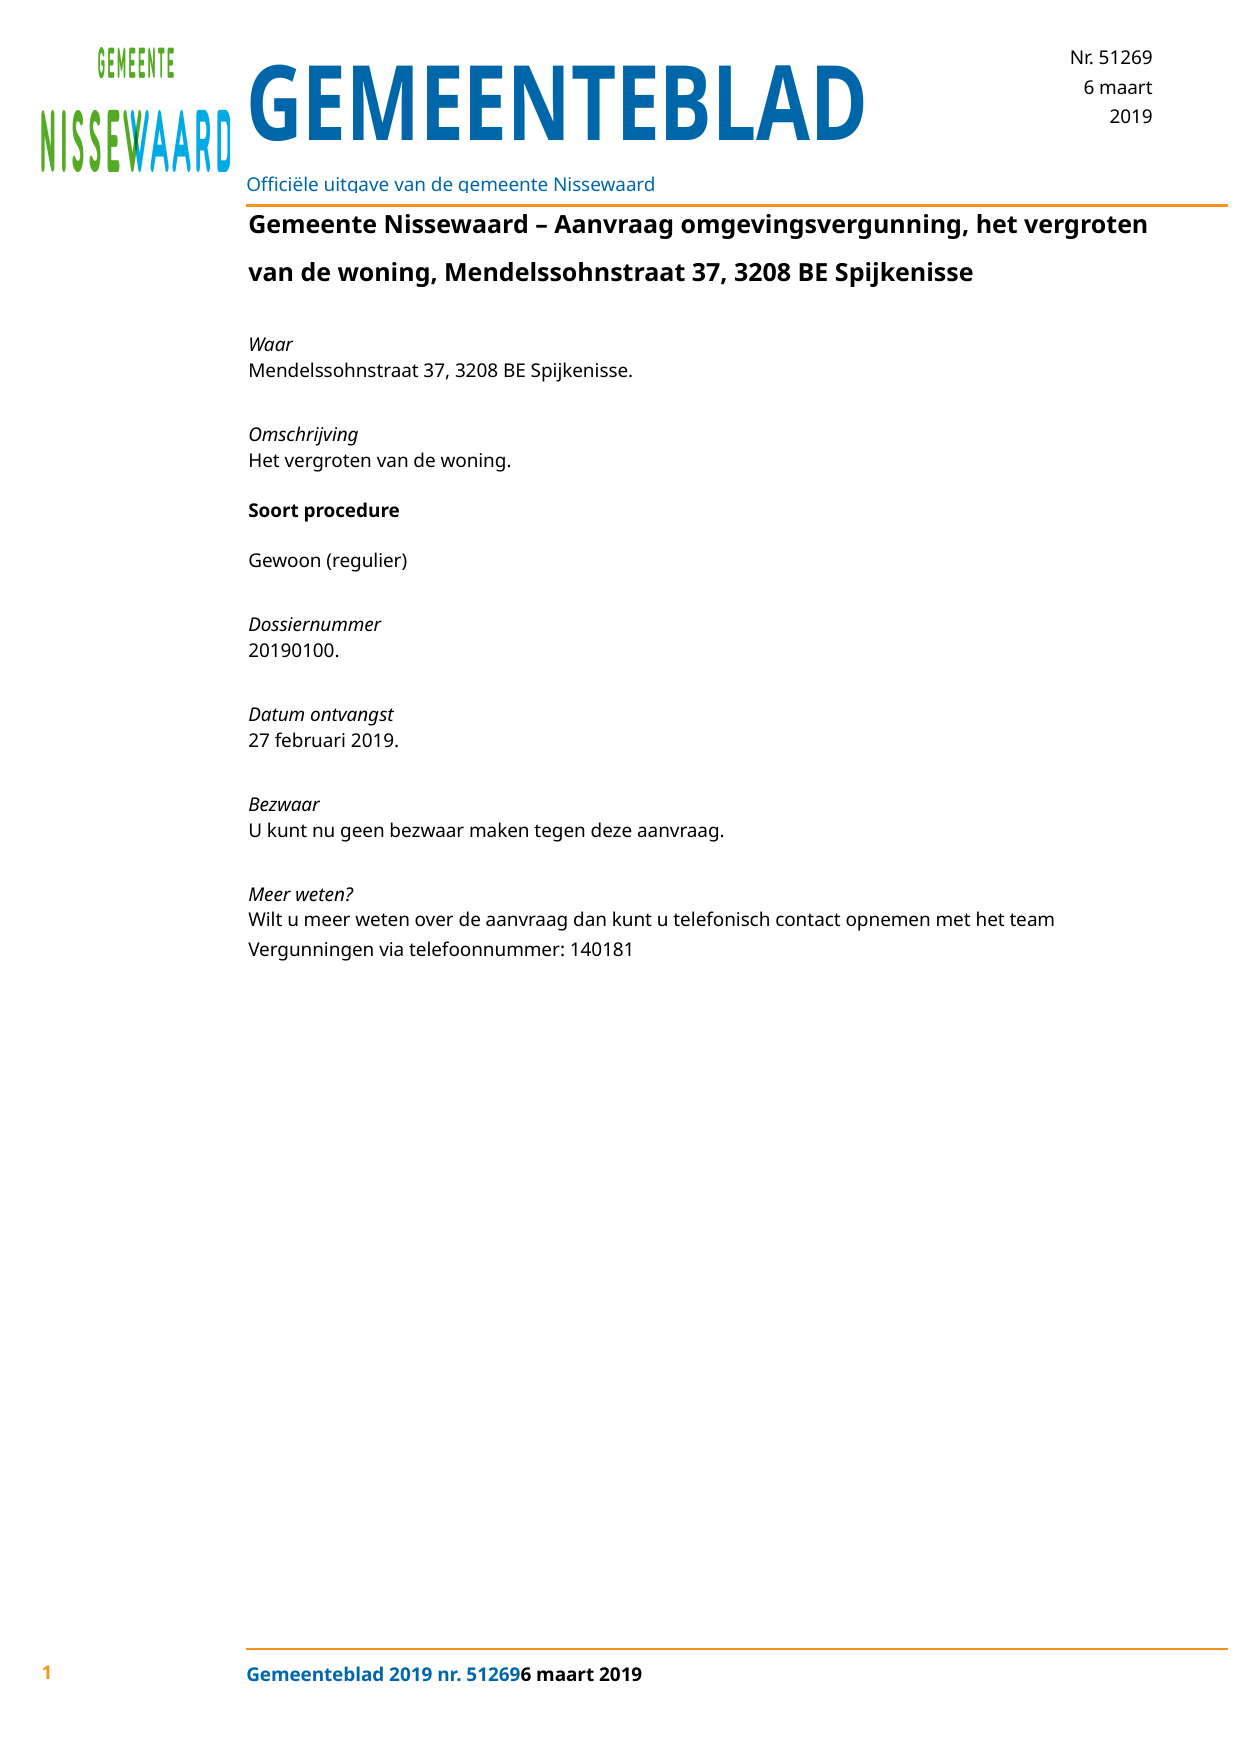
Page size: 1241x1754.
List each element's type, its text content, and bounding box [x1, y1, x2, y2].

text Mendelssohnstraat 37, 3208 BE Spijkenisse. [248, 357, 1152, 383]
text Soort procedure [248, 497, 1152, 523]
picture [222, 122, 227, 160]
text Waar [248, 331, 1152, 357]
text Meer weten? [248, 881, 1152, 906]
text 20190100. [248, 637, 1152, 663]
picture [176, 157, 187, 172]
text Het vergroten van de woning. [248, 447, 1152, 473]
text 27 februari 2019. [248, 727, 1152, 753]
text Wilt u meer weten over de aanvraag dan kunt u telefonisch contact opnemen met het team Vergunningen via telefoonnummer: 140181 [248, 906, 1152, 962]
text Dossiernummer [248, 612, 1152, 637]
text Datum ontvangst [248, 701, 1152, 727]
text Omschrijving [248, 421, 1152, 447]
picture [201, 122, 206, 138]
text Gemeente Nissewaard – Aanvraag omgevingsvergunning, het vergroten van de woning, Mendelssohnstraat 37, 3208 BE Spijkenisse [248, 207, 1152, 288]
picture [154, 157, 165, 172]
text Gewoon (regulier) [248, 548, 1152, 573]
picture [41, 47, 231, 172]
text U kunt nu geen bezwaar maken tegen deze aanvraag. [248, 817, 1152, 842]
picture [200, 151, 206, 172]
text Bezwaar [248, 791, 1152, 817]
